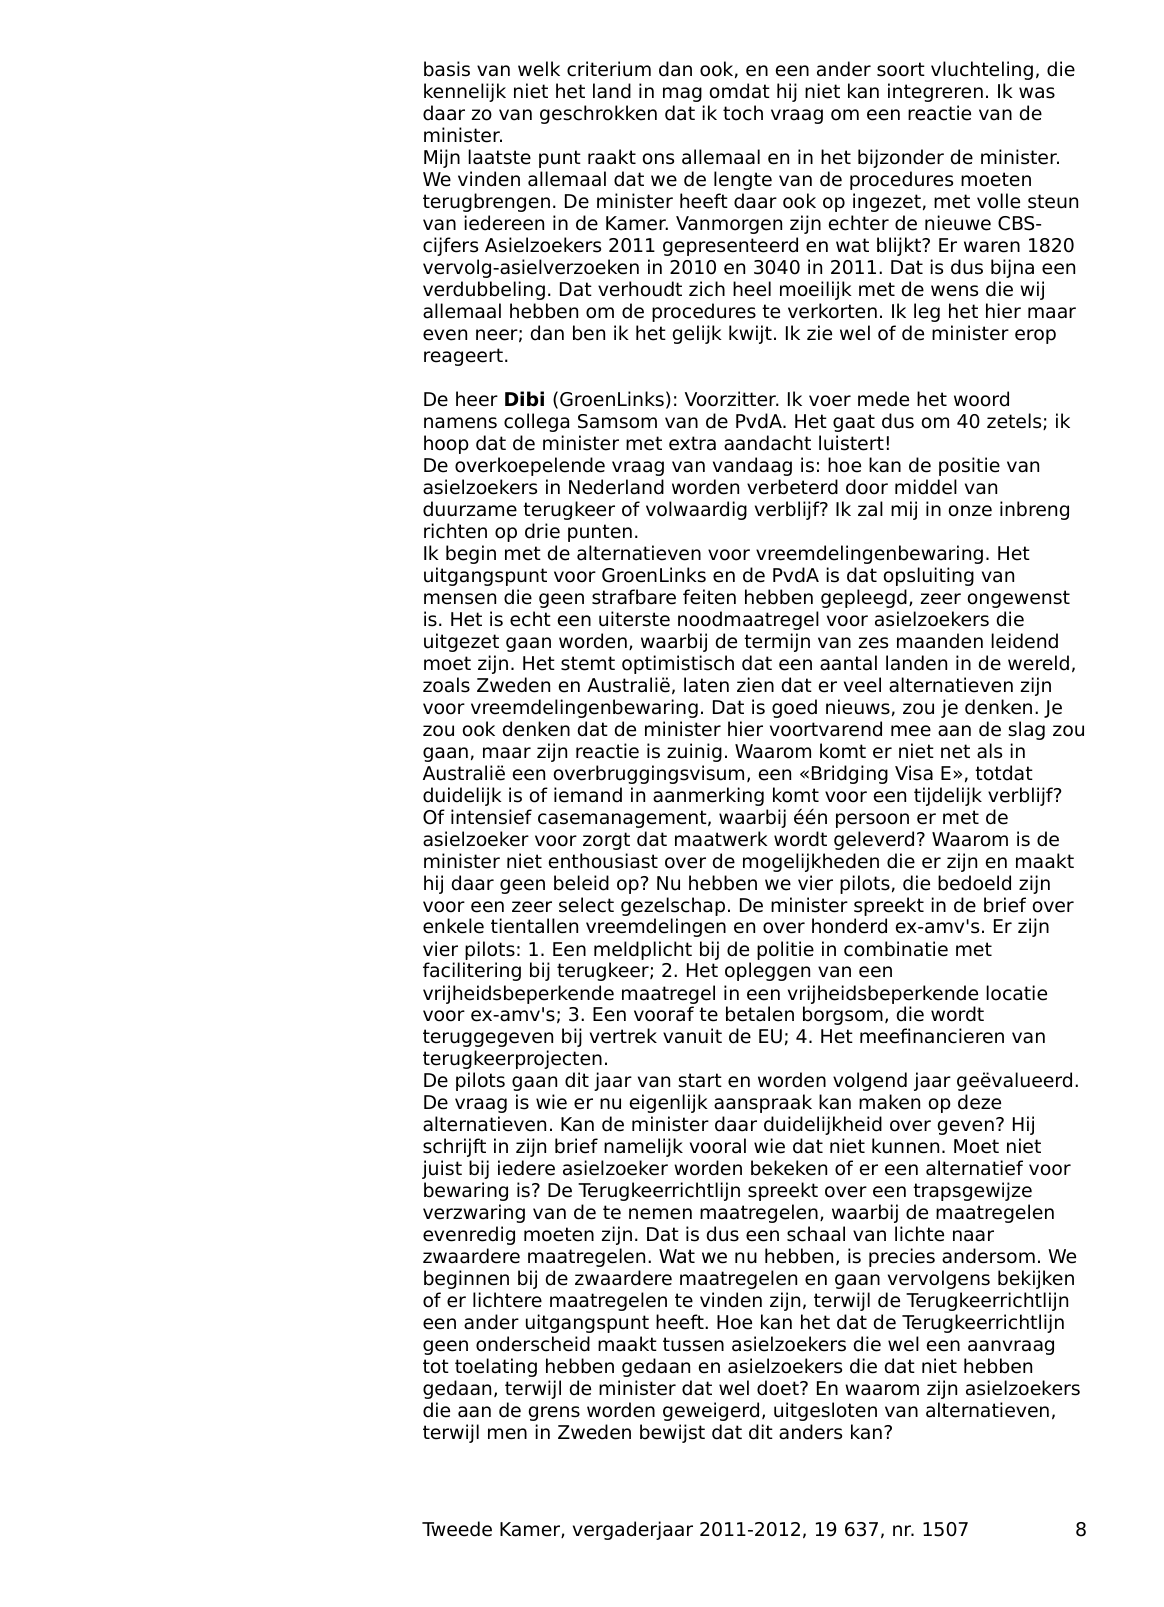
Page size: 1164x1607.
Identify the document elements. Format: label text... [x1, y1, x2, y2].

text De pilots gaan dit jaar van start en worden volgend jaar geëvalueerd. De vraag is wie er nu eigenlijk aanspraak kan maken op deze alternatieven. Kan de minister daar duidelijkheid over geven? Hij schrijft in zijn brief namelijk vooral wie dat niet kunnen. Moet niet juist bij iedere asielzoeker worden bekeken of er een alternatief voor bewaring is? De Terugkeerrichtlijn spreekt over een trapsgewijze verzwaring van de te nemen maatregelen, waarbij de maatregelen evenredig moeten zijn. Dat is dus een schaal van lichte naar zwaardere maatregelen. Wat we nu hebben, is precies andersom. We beginnen bij de zwaardere maatregelen en gaan vervolgens bekijken of er lichtere maatregelen te vinden zijn, terwijl de Terugkeerrichtlijn een ander uitgangspunt heeft. Hoe kan het dat de Terugkeerrichtlijn geen onderscheid maakt tussen asielzoekers die wel een aanvraag tot toelating hebben gedaan en asielzoekers die dat niet hebben gedaan, terwijl de minister dat wel doet? En waarom zijn asielzoekers die aan de grens worden geweigerd, uitgesloten van alternatieven, terwijl men in Zweden bewijst dat dit anders kan? [422, 1070, 1087, 1444]
text De heer Dibi (GroenLinks): Voorzitter. Ik voer mede het woord namens collega Samsom van de PvdA. Het gaat dus om 40 zetels; ik hoop dat de minister met extra aandacht luistert! [422, 389, 1087, 455]
text Mijn laatste punt raakt ons allemaal en in het bijzonder de minister. We vinden allemaal dat we de lengte van de procedures moeten terugbrengen. De minister heeft daar ook op ingezet, met volle steun van iedereen in de Kamer. Vanmorgen zijn echter de nieuwe CBS-cijfers Asielzoekers 2011 gepresenteerd en wat blijkt? Er waren 1820 vervolg-asielverzoeken in 2010 en 3040 in 2011. Dat is dus bijna een verdubbeling. Dat verhoudt zich heel moeilijk met de wens die wij allemaal hebben om de procedures te verkorten. Ik leg het hier maar even neer; dan ben ik het gelijk kwijt. Ik zie wel of de minister erop reageert. [422, 147, 1087, 367]
text De overkoepelende vraag van vandaag is: hoe kan de positie van asielzoekers in Nederland worden verbeterd door middel van duurzame terugkeer of volwaardig verblijf? Ik zal mij in onze inbreng richten op drie punten. [422, 455, 1087, 543]
text Ik begin met de alternatieven voor vreemdelingenbewaring. Het uitgangspunt voor GroenLinks en de PvdA is dat opsluiting van mensen die geen strafbare feiten hebben gepleegd, zeer ongewenst is. Het is echt een uiterste noodmaatregel voor asielzoekers die uitgezet gaan worden, waarbij de termijn van zes maanden leidend moet zijn. Het stemt optimistisch dat een aantal landen in de wereld, zoals Zweden en Australië, laten zien dat er veel alternatieven zijn voor vreemdelingenbewaring. Dat is goed nieuws, zou je denken. Je zou ook denken dat de minister hier voortvarend mee aan de slag zou gaan, maar zijn reactie is zuinig. Waarom komt er niet net als in Australië een overbruggingsvisum, een «Bridging Visa E», totdat duidelijk is of iemand in aanmerking komt voor een tijdelijk verblijf? Of intensief casemanagement, waarbij één persoon er met de asielzoeker voor zorgt dat maatwerk wordt geleverd? Waarom is de minister niet enthousiast over de mogelijkheden die er zijn en maakt hij daar geen beleid op? Nu hebben we vier pilots, die bedoeld zijn voor een zeer select gezelschap. De minister spreekt in de brief over enkele tientallen vreemdelingen en over honderd ex-amv's. Er zijn vier pilots: 1. Een meldplicht bij de politie in combinatie met facilitering bij terugkeer; 2. Het opleggen van een vrijheidsbeperkende maatregel in een vrijheidsbeperkende locatie voor ex-amv's; 3. Een vooraf te betalen borgsom, die wordt teruggegeven bij vertrek vanuit de EU; 4. Het meefinancieren van terugkeerprojecten. [422, 543, 1087, 1070]
text basis van welk criterium dan ook, en een ander soort vluchteling, die kennelijk niet het land in mag omdat hij niet kan integreren. Ik was daar zo van geschrokken dat ik toch vraag om een reactie van de minister. [422, 59, 1087, 147]
